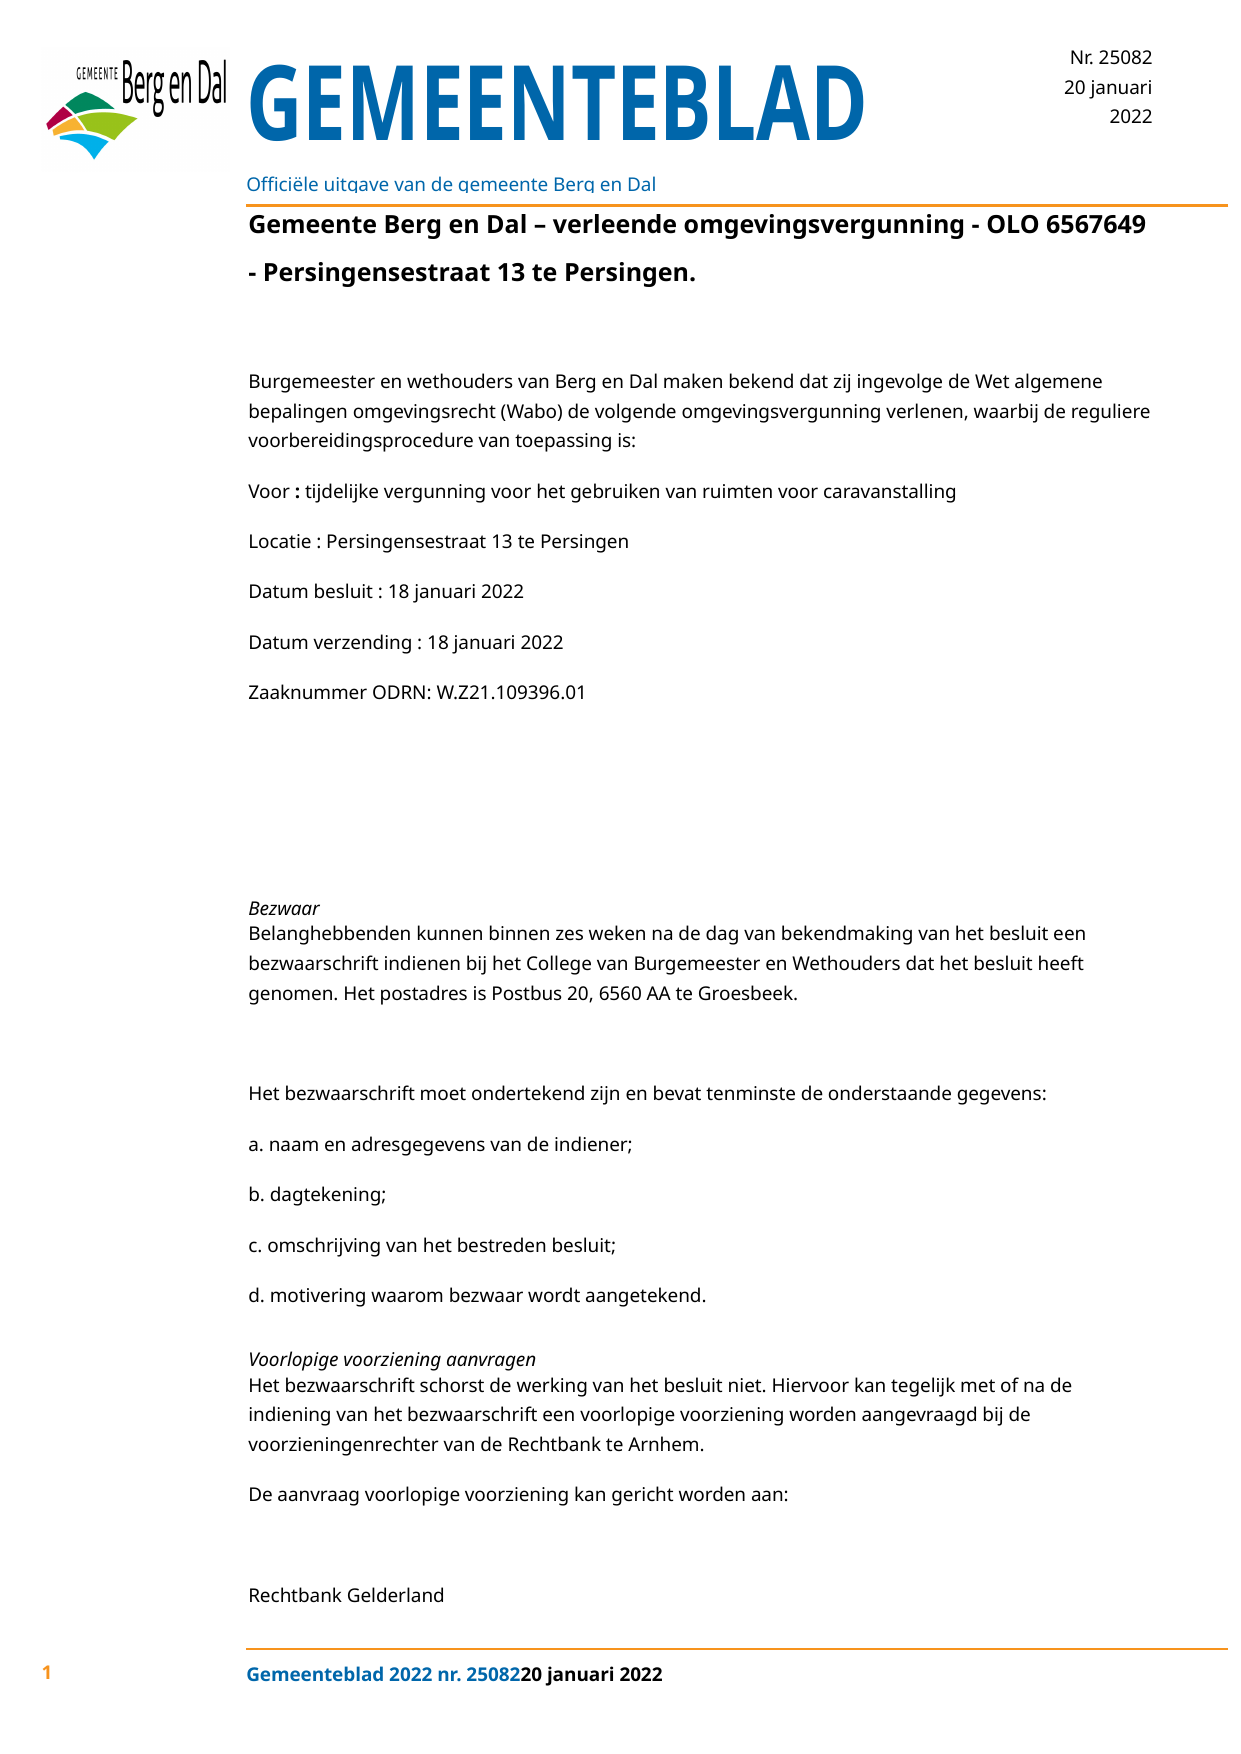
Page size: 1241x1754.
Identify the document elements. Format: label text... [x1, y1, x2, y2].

text Burgemeester en wethouders van Berg en Dal maken bekend dat zij ingevolge de Wet algemene bepalingen omgevingsrecht (Wabo) de volgende omgevingsvergunning verlenen, waarbij de reguliere voorbereidingsprocedure van toepassing is: [248, 368, 1152, 453]
text Voor : tijdelijke vergunning voor het gebruiken van ruimten voor caravanstalling [248, 478, 1152, 504]
text b. dagtekening; [248, 1181, 1152, 1207]
text a. naam en adresgegevens van de indiener; [248, 1131, 1152, 1157]
text d. motivering waarom bezwaar wordt aangetekend. [248, 1282, 1152, 1308]
text c. omschrijving van het bestreden besluit; [248, 1232, 1152, 1257]
text Bezwaar [248, 895, 1152, 921]
text Zaaknummer ODRN: W.Z21.109396.01 [248, 679, 1152, 705]
text Het bezwaarschrift schorst de werking van het besluit niet. Hiervoor kan tegelijk met of na de indiening van het bezwaarschrift een voorlopige voorziening worden aangevraagd bij de voorzieningenrechter van de Rechtbank te Arnhem. [248, 1372, 1152, 1457]
text Belanghebbenden kunnen binnen zes weken na de dag van bekendmaking van het besluit een bezwaarschrift indienen bij het College van Burgemeester en Wethouders dat het besluit heeft genomen. Het postadres is Postbus 20, 6560 AA te Groesbeek. [248, 921, 1152, 1005]
text Rechtbank Gelderland [248, 1582, 1152, 1608]
text Datum verzending : 18 januari 2022 [248, 629, 1152, 655]
text Datum besluit : 18 januari 2022 [248, 579, 1152, 604]
picture [41, 47, 231, 172]
text Locatie : Persingensestraat 13 te Persingen [248, 528, 1152, 554]
text Het bezwaarschrift moet ondertekend zijn en bevat tenminste de onderstaande gegevens: [248, 1081, 1152, 1106]
text Gemeente Berg en Dal – verleende omgevingsvergunning - OLO 6567649 - Persingensestraat 13 te Persingen. [248, 207, 1152, 288]
text De aanvraag voorlopige voorziening kan gericht worden aan: [248, 1481, 1152, 1507]
text Voorlopige voorziening aanvragen [248, 1346, 1152, 1372]
